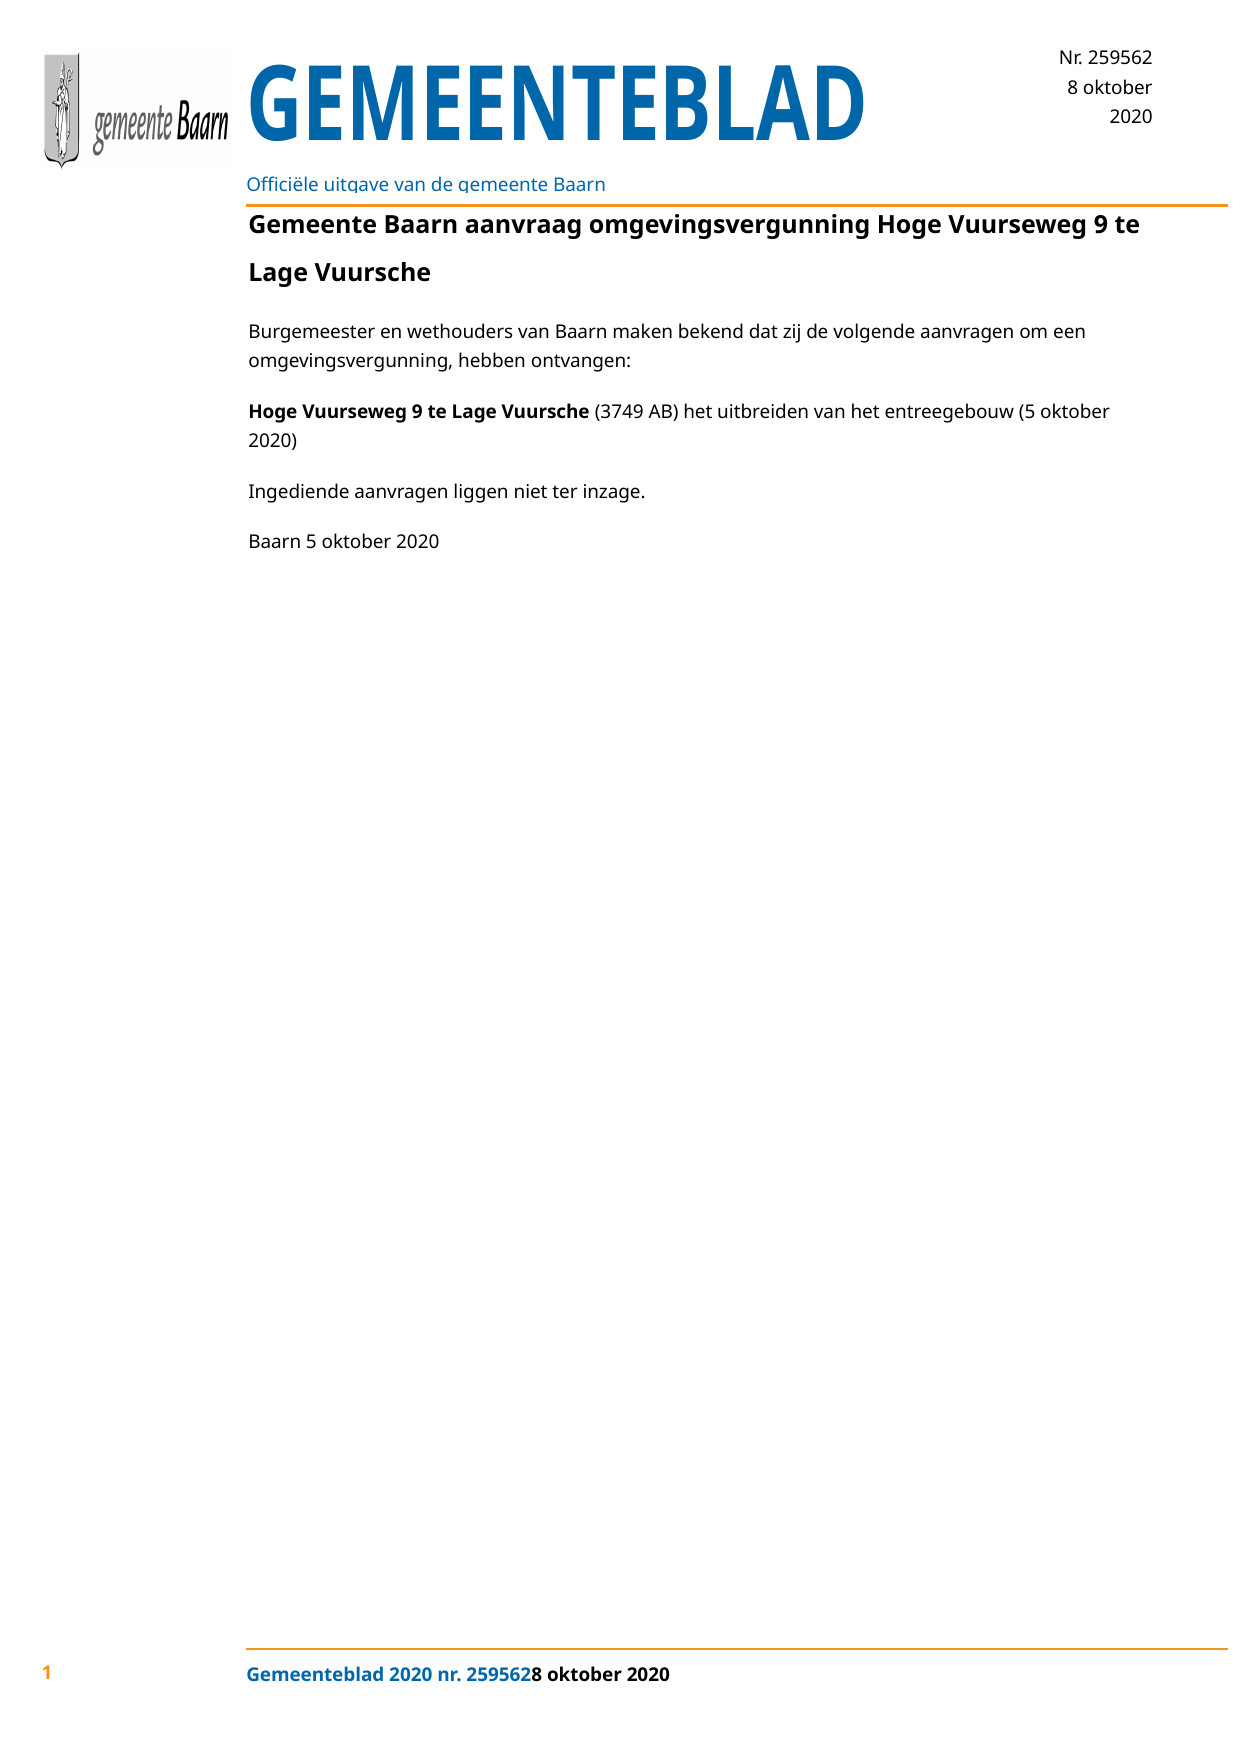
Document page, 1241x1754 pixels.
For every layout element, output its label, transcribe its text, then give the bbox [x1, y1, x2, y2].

text Hoge Vuurseweg 9 te Lage Vuursche (3749 AB) het uitbreiden van het entreegebouw (5 oktober 2020) [248, 398, 1152, 453]
picture [41, 47, 231, 172]
text Baarn 5 oktober 2020 [248, 528, 1152, 554]
text Gemeente Baarn aanvraag omgevingsvergunning Hoge Vuurseweg 9 te Lage Vuursche [248, 207, 1152, 288]
text Ingediende aanvragen liggen niet ter inzage. [248, 478, 1152, 504]
text Burgemeester en wethouders van Baarn maken bekend dat zij de volgende aanvragen om een omgevingsvergunning, hebben ontvangen: [248, 318, 1152, 373]
